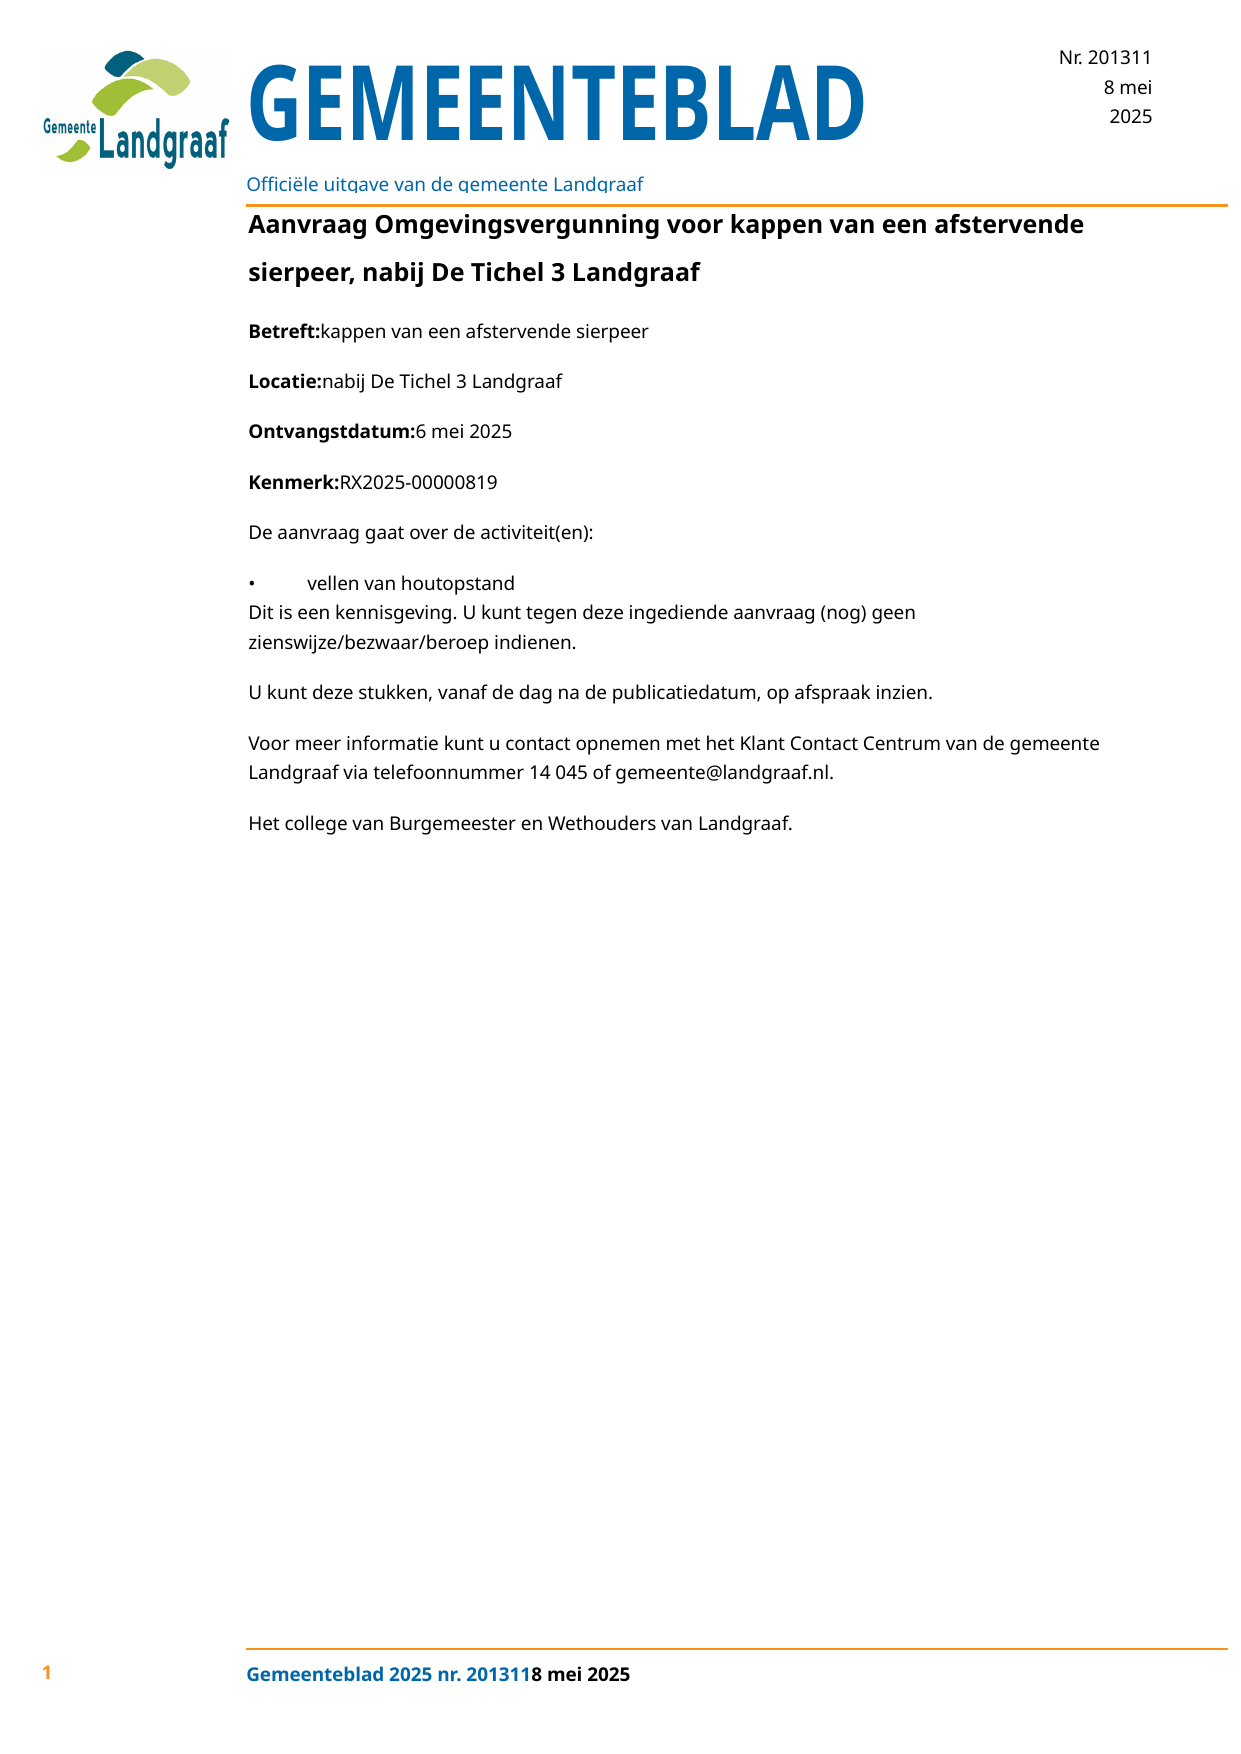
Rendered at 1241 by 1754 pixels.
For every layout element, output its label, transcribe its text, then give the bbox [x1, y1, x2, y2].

picture [41, 47, 231, 172]
list vellen van houtopstand [248, 570, 1152, 596]
text Kenmerk:RX2025-00000819 [248, 469, 1152, 495]
text Ontvangstdatum:6 mei 2025 [248, 419, 1152, 444]
text Het college van Burgemeester en Wethouders van Landgraaf. [248, 810, 1152, 836]
text Dit is een kennisgeving. U kunt tegen deze ingediende aanvraag (nog) geen zienswijze/bezwaar/beroep indienen. [248, 599, 1152, 655]
text Locatie:nabij De Tichel 3 Landgraaf [248, 368, 1152, 394]
text Voor meer informatie kunt u contact opnemen met het Klant Contact Centrum van de gemeente Landgraaf via telefoonnummer 14 045 of gemeente@landgraaf.nl. [248, 730, 1152, 785]
text Betreft:kappen van een afstervende sierpeer [248, 318, 1152, 344]
text U kunt deze stukken, vanaf de dag na de publicatiedatum, op afspraak inzien. [248, 679, 1152, 705]
text De aanvraag gaat over de activiteit(en): [248, 519, 1152, 545]
text Aanvraag Omgevingsvergunning voor kappen van een afstervende sierpeer, nabij De Tichel 3 Landgraaf [248, 207, 1152, 288]
